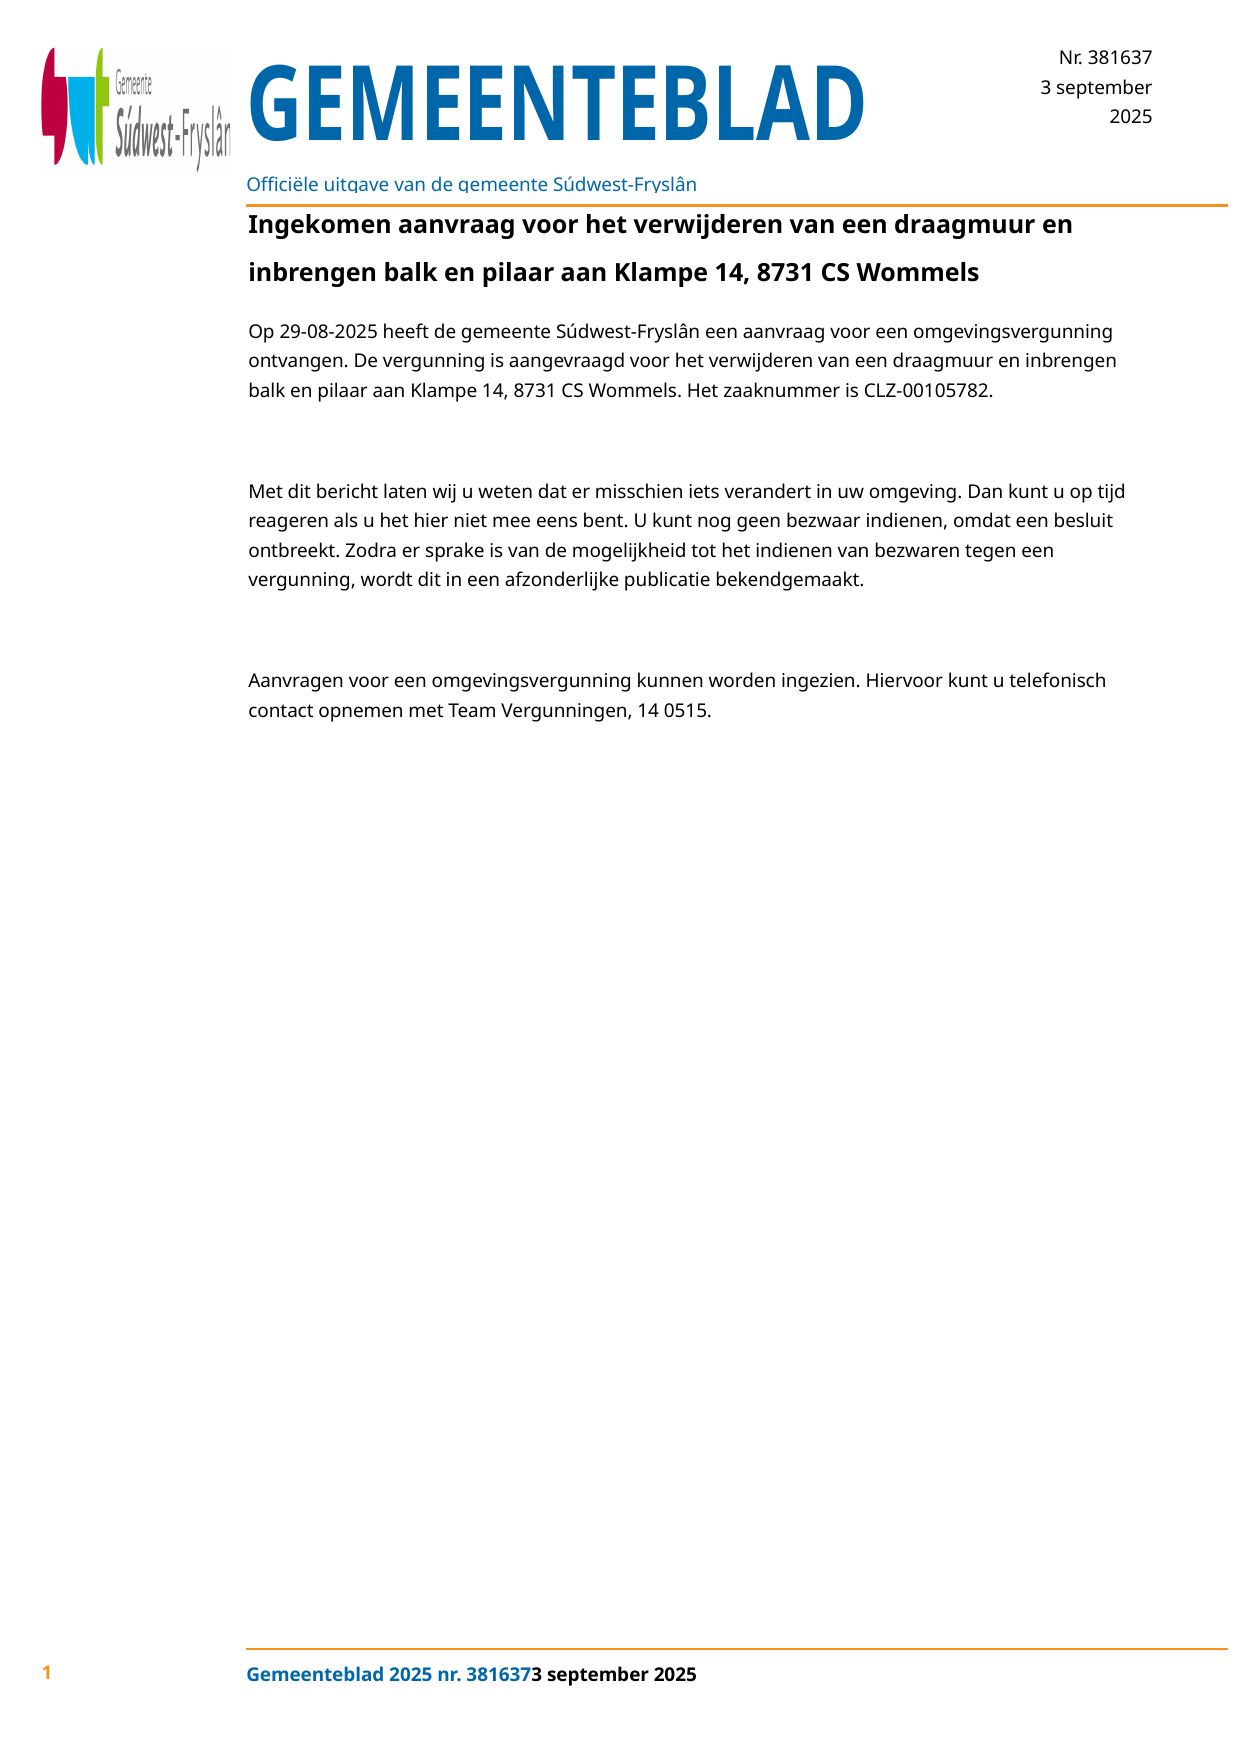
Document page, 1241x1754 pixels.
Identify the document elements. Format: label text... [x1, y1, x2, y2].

text Ingekomen aanvraag voor het verwijderen van een draagmuur en inbrengen balk en pilaar aan Klampe 14, 8731 CS Wommels [248, 207, 1152, 288]
picture [41, 47, 231, 172]
text Op 29-08-2025 heeft de gemeente Súdwest-Fryslân een aanvraag voor een omgevingsvergunning ontvangen. De vergunning is aangevraagd voor het verwijderen van een draagmuur en inbrengen balk en pilaar aan Klampe 14, 8731 CS Wommels. Het zaaknummer is CLZ-00105782. [248, 318, 1152, 403]
text Aanvragen voor een omgevingsvergunning kunnen worden ingezien. Hiervoor kunt u telefonisch contact opnemen met Team Vergunningen, 14 0515. [248, 667, 1152, 723]
text Met dit bericht laten wij u weten dat er misschien iets verandert in uw omgeving. Dan kunt u op tijd reageren als u het hier niet mee eens bent. U kunt nog geen bezwaar indienen, omdat een besluit ontbreekt. Zodra er sprake is van de mogelijkheid tot het indienen van bezwaren tegen een vergunning, wordt dit in een afzonderlijke publicatie bekendgemaakt. [248, 478, 1152, 592]
